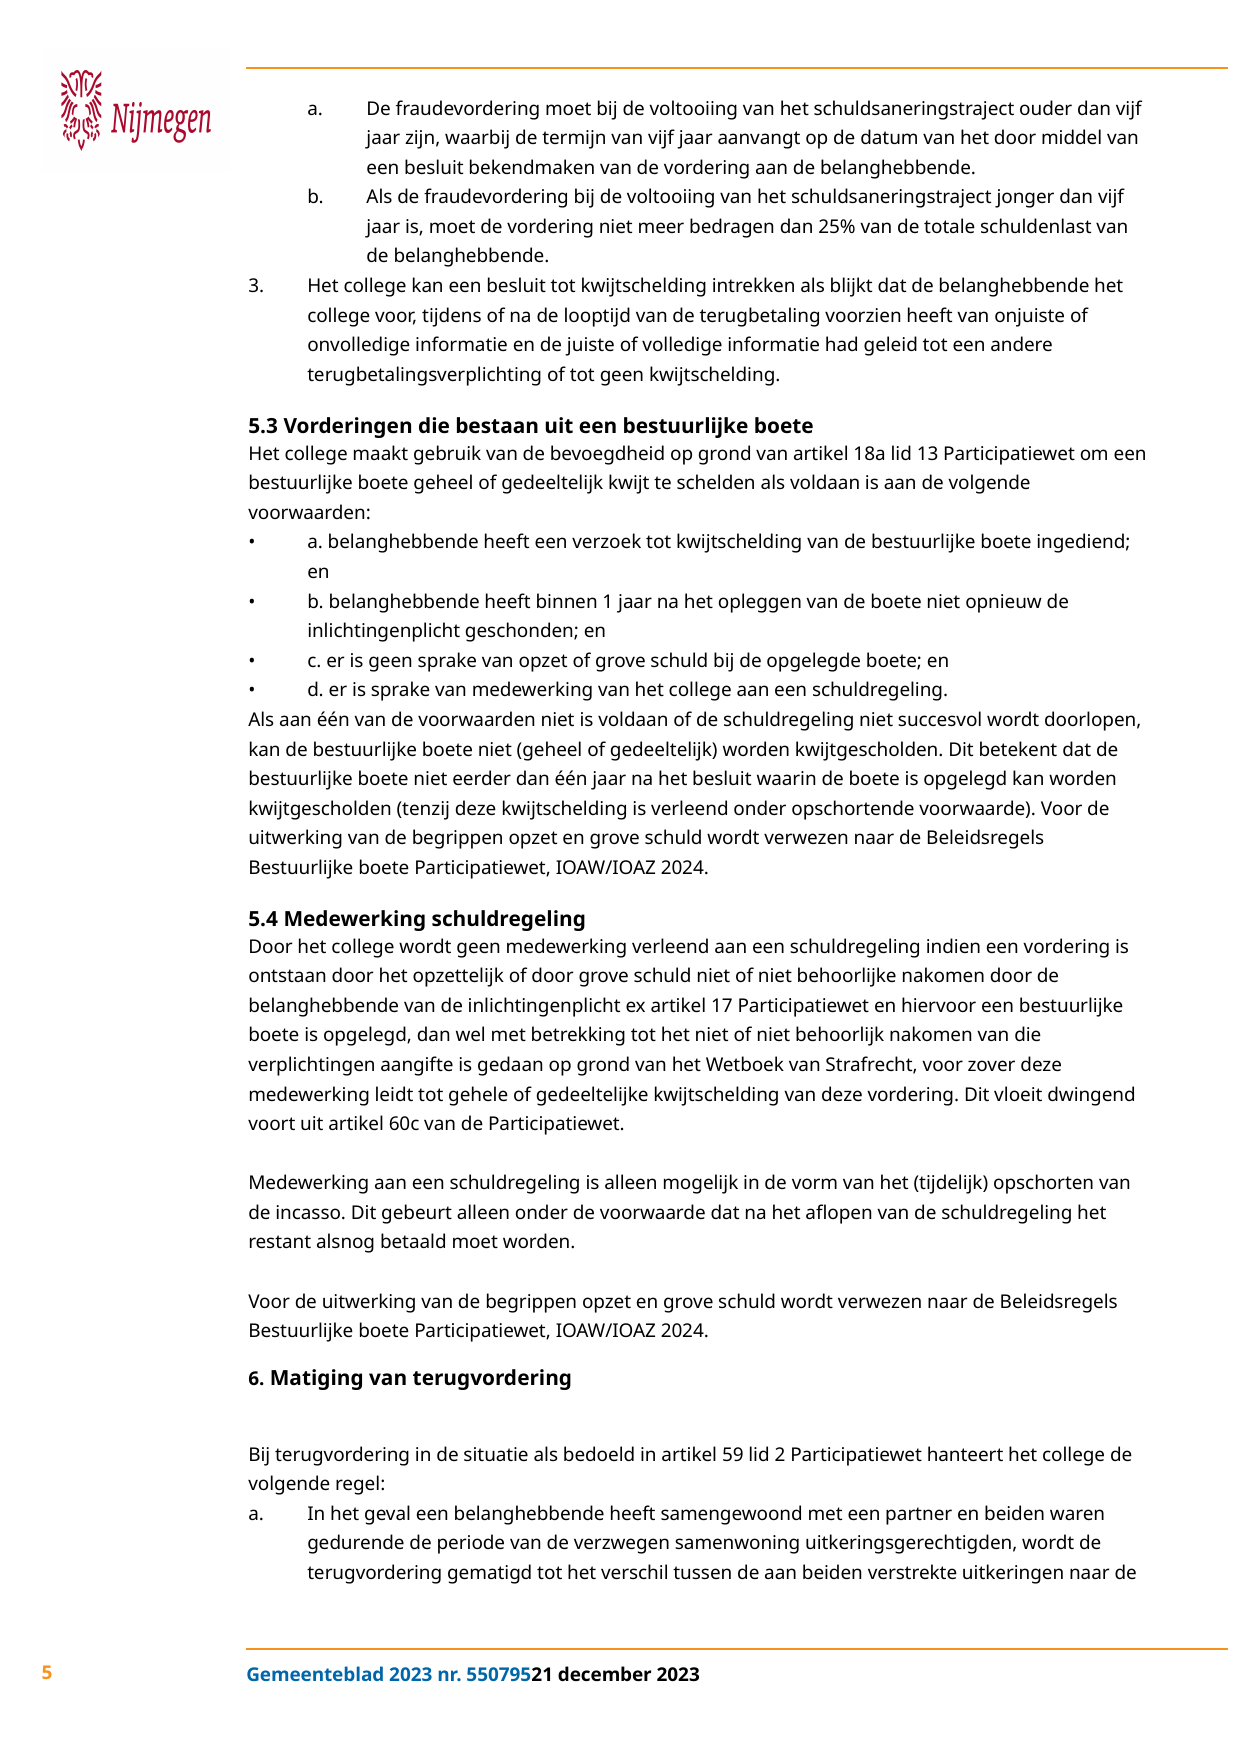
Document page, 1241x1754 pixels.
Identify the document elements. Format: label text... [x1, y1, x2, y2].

list c. er is geen sprake van opzet of grove schuld bij de opgelegde boete; en [248, 647, 1152, 673]
text Medewerking aan een schuldregeling is alleen mogelijk in de vorm van het (tijdelijk) opschorten van de incasso. Dit gebeurt alleen onder de voorwaarde dat na het aflopen van de schuldregeling het restant alsnog betaald moet worden. [248, 1169, 1152, 1254]
list Als de fraudevordering bij de voltooiing van het schuldsaneringstraject jonger dan vijf jaar is, moet de vordering niet meer bedragen dan 25% van de totale schuldenlast van de belanghebbende. [307, 183, 1152, 268]
list a. belanghebbende heeft een verzoek tot kwijtschelding van de bestuurlijke boete ingediend; en [248, 529, 1152, 584]
list In het geval een belanghebbende heeft samengewoond met een partner en beiden waren gedurende de periode van de verzwegen samenwoning uitkeringsgerechtigden, wordt de terugvordering gematigd tot het verschil tussen de aan beiden verstrekte uitkeringen naar de [248, 1500, 1152, 1585]
text 6. Matiging van terugvordering [248, 1363, 1152, 1392]
picture [41, 47, 231, 172]
text Het college maakt gebruik van de bevoegdheid op grond van artikel 18a lid 13 Participatiewet om een bestuurlijke boete geheel of gedeeltelijk kwijt te schelden als voldaan is aan de volgende voorwaarden: [248, 440, 1152, 525]
text Als aan één van de voorwaarden niet is voldaan of de schuldregeling niet succesvol wordt doorlopen, kan de bestuurlijke boete niet (geheel of gedeeltelijk) worden kwijtgescholden. Dit betekent dat de bestuurlijke boete niet eerder dan één jaar na het besluit waarin de boete is opgelegd kan worden kwijtgescholden (tenzij deze kwijtschelding is verleend onder opschortende voorwaarde). Voor de uitwerking van de begrippen opzet en grove schuld wordt verwezen naar de Beleidsregels Bestuurlijke boete Participatiewet, IOAW/IOAZ 2024. [248, 706, 1152, 880]
text 5.4 Medewerking schuldregeling [248, 904, 1152, 933]
text 5.3 Vorderingen die bestaan uit een bestuurlijke boete [248, 411, 1152, 440]
list De fraudevordering moet bij de voltooiing van het schuldsaneringstraject ouder dan vijf jaar zijn, waarbij de termijn van vijf jaar aanvangt op de datum van het door middel van een besluit bekendmaken van de vordering aan de belanghebbende. [307, 95, 1152, 180]
text Voor de uitwerking van de begrippen opzet en grove schuld wordt verwezen naar de Beleidsregels Bestuurlijke boete Participatiewet, IOAW/IOAZ 2024. [248, 1288, 1152, 1343]
text Bij terugvordering in de situatie als bedoeld in artikel 59 lid 2 Participatiewet hanteert het college de volgende regel: [248, 1441, 1152, 1496]
list Het college kan een besluit tot kwijtschelding intrekken als blijkt dat de belanghebbende het college voor, tijdens of na de looptijd van de terugbetaling voorzien heeft van onjuiste of onvolledige informatie en de juiste of volledige informatie had geleid tot een andere terugbetalingsverplichting of tot geen kwijtschelding. [248, 272, 1152, 387]
list b. belanghebbende heeft binnen 1 jaar na het opleggen van de boete niet opnieuw de inlichtingenplicht geschonden; en [248, 588, 1152, 643]
text Door het college wordt geen medewerking verleend aan een schuldregeling indien een vordering is ontstaan door het opzettelijk of door grove schuld niet of niet behoorlijke nakomen door de belanghebbende van de inlichtingenplicht ex artikel 17 Participatiewet en hiervoor een bestuurlijke boete is opgelegd, dan wel met betrekking tot het niet of niet behoorlijk nakomen van die verplichtingen aangifte is gedaan op grond van het Wetboek van Strafrecht, voor zover deze medewerking leidt tot gehele of gedeeltelijke kwijtschelding van deze vordering. Dit vloeit dwingend voort uit artikel 60c van de Participatiewet. [248, 933, 1152, 1136]
list d. er is sprake van medewerking van het college aan een schuldregeling. [248, 677, 1152, 702]
